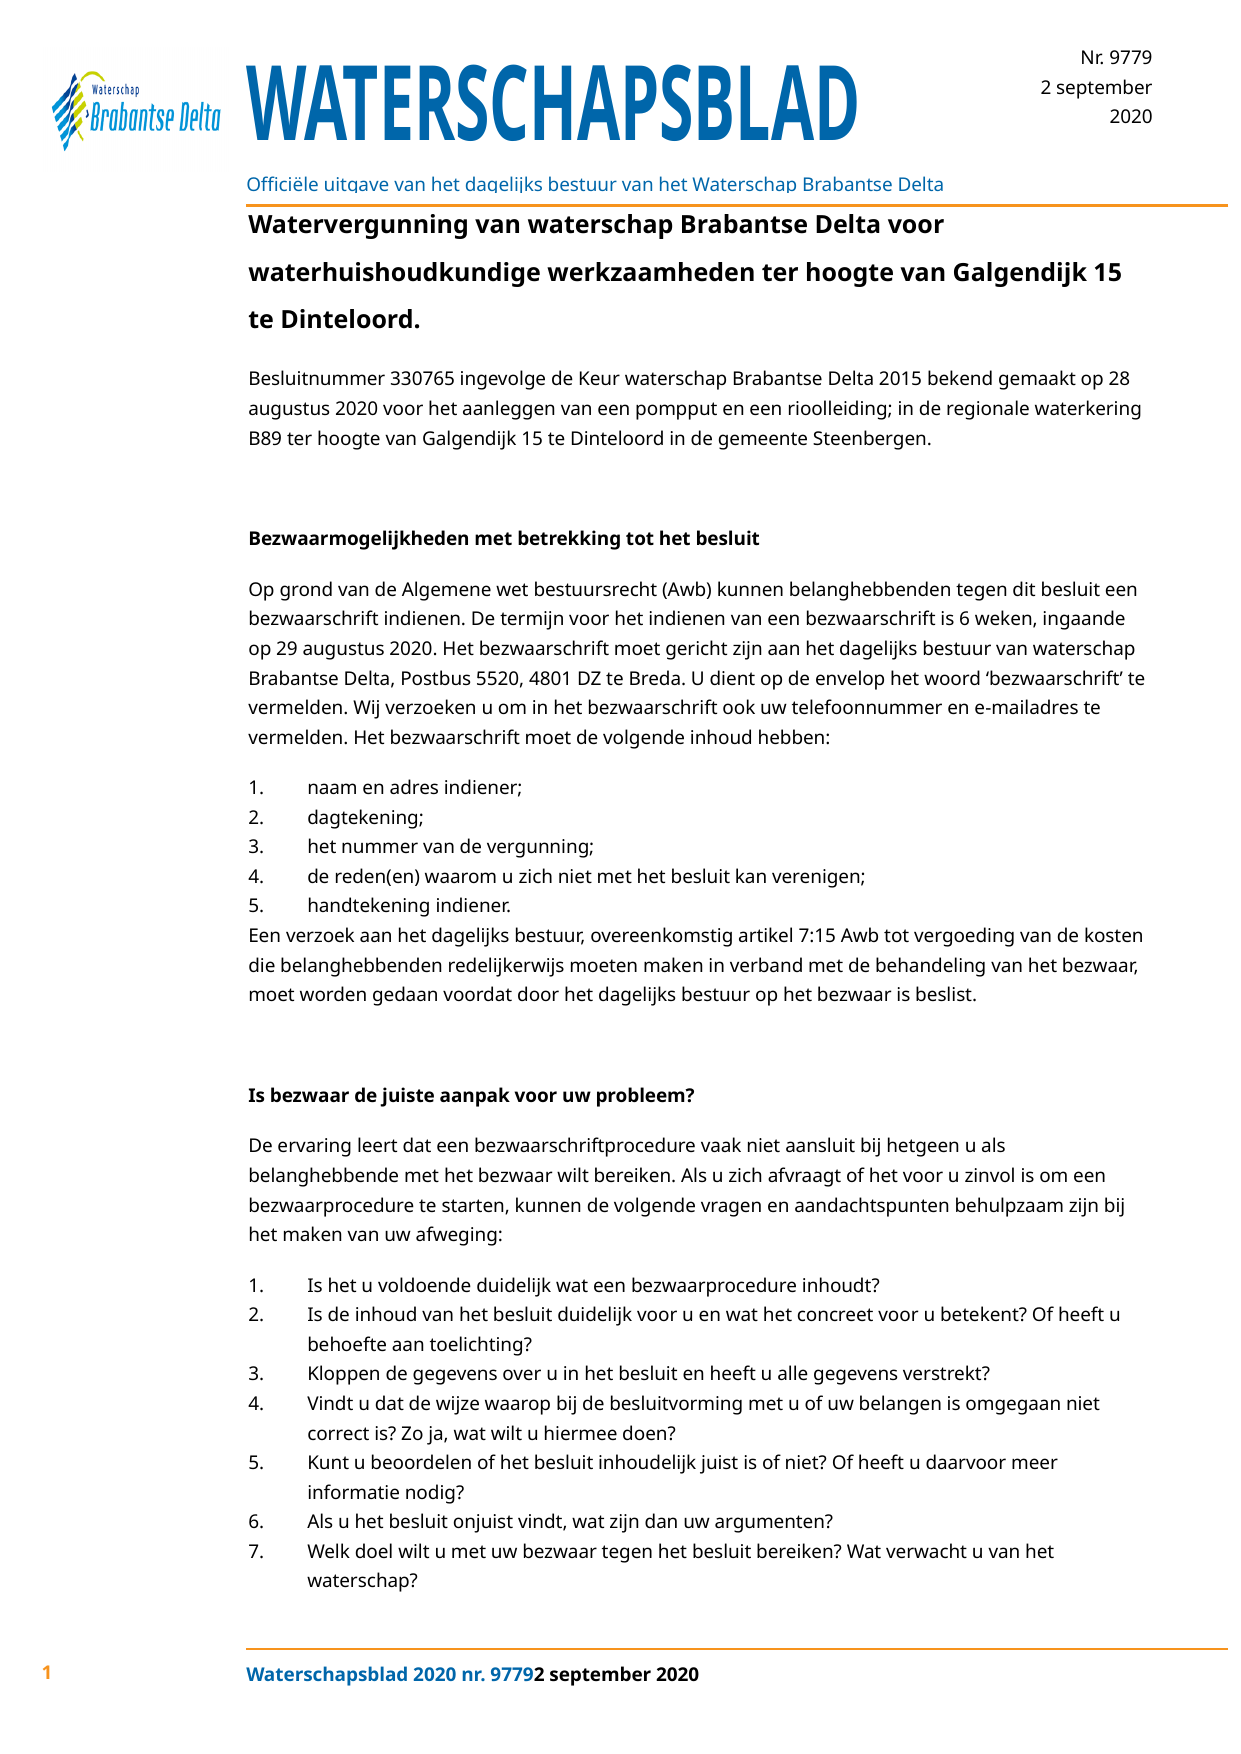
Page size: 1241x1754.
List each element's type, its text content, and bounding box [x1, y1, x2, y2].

list Kloppen de gegevens over u in het besluit en heeft u alle gegevens verstrekt? [248, 1361, 1152, 1386]
list Kunt u beoordelen of het besluit inhoudelijk juist is of niet? Of heeft u daarvoor meer informatie nodig? [248, 1449, 1152, 1504]
text Watervergunning van waterschap Brabantse Delta voor waterhuishoudkundige werkzaamheden ter hoogte van Galgendijk 15 te Dinteloord. [248, 207, 1152, 336]
picture [41, 47, 231, 172]
text Op grond van de Algemene wet bestuursrecht (Awb) kunnen belanghebbenden tegen dit besluit een bezwaarschrift indienen. De termijn voor het indienen van een bezwaarschrift is 6 weken, ingaande op 29 augustus 2020. Het bezwaarschrift moet gericht zijn aan het dagelijks bestuur van waterschap Brabantse Delta, Postbus 5520, 4801 DZ te Breda. U dient op de envelop het woord ‘bezwaarschrift’ te vermelden. Wij verzoeken u om in het bezwaarschrift ook uw telefoonnummer en e‑mailadres te vermelden. Het bezwaarschrift moet de volgende inhoud hebben: [248, 576, 1152, 749]
text Is bezwaar de juiste aanpak voor uw probleem? [248, 1082, 1152, 1108]
list het nummer van de vergunning; [248, 833, 1152, 859]
text Een verzoek aan het dagelijks bestuur, overeenkomstig artikel 7:15 Awb tot vergoeding van de kosten die belanghebbenden redelijkerwijs moeten maken in verband met de behandeling van het bezwaar, moet worden gedaan voordat door het dagelijks bestuur op het bezwaar is beslist. [248, 922, 1152, 1007]
text Bezwaarmogelijkheden met betrekking tot het besluit [248, 526, 1152, 551]
list Is het u voldoende duidelijk wat een bezwaarprocedure inhoudt? [248, 1272, 1152, 1297]
list Als u het besluit onjuist vindt, wat zijn dan uw argumenten? [248, 1508, 1152, 1534]
list Vindt u dat de wijze waarop bij de besluitvorming met u of uw belangen is omgegaan niet correct is? Zo ja, wat wilt u hiermee doen? [248, 1390, 1152, 1445]
list naam en adres indiener; [248, 774, 1152, 800]
text De ervaring leert dat een bezwaarschriftprocedure vaak niet aansluit bij hetgeen u als belanghebbende met het bezwaar wilt bereiken. Als u zich afvraagt of het voor u zinvol is om een bezwaarprocedure te starten, kunnen de volgende vragen en aandachtspunten behulpzaam zijn bij het maken van uw afweging: [248, 1133, 1152, 1247]
list Is de inhoud van het besluit duidelijk voor u en wat het concreet voor u betekent? Of heeft u behoefte aan toelichting? [248, 1301, 1152, 1357]
list dagtekening; [248, 804, 1152, 829]
list de reden(en) waarom u zich niet met het besluit kan verenigen; [248, 863, 1152, 889]
list handtekening indiener. [248, 893, 1152, 918]
text Besluitnummer 330765 ingevolge de Keur waterschap Brabantse Delta 2015 bekend gemaakt op 28 augustus 2020 voor het aanleggen van een pompput en een rioolleiding; in de regionale waterkering B89 ter hoogte van Galgendijk 15 te Dinteloord in de gemeente Steenbergen. [248, 366, 1152, 450]
list Welk doel wilt u met uw bezwaar tegen het besluit bereiken? Wat verwacht u van het waterschap? [248, 1538, 1152, 1593]
